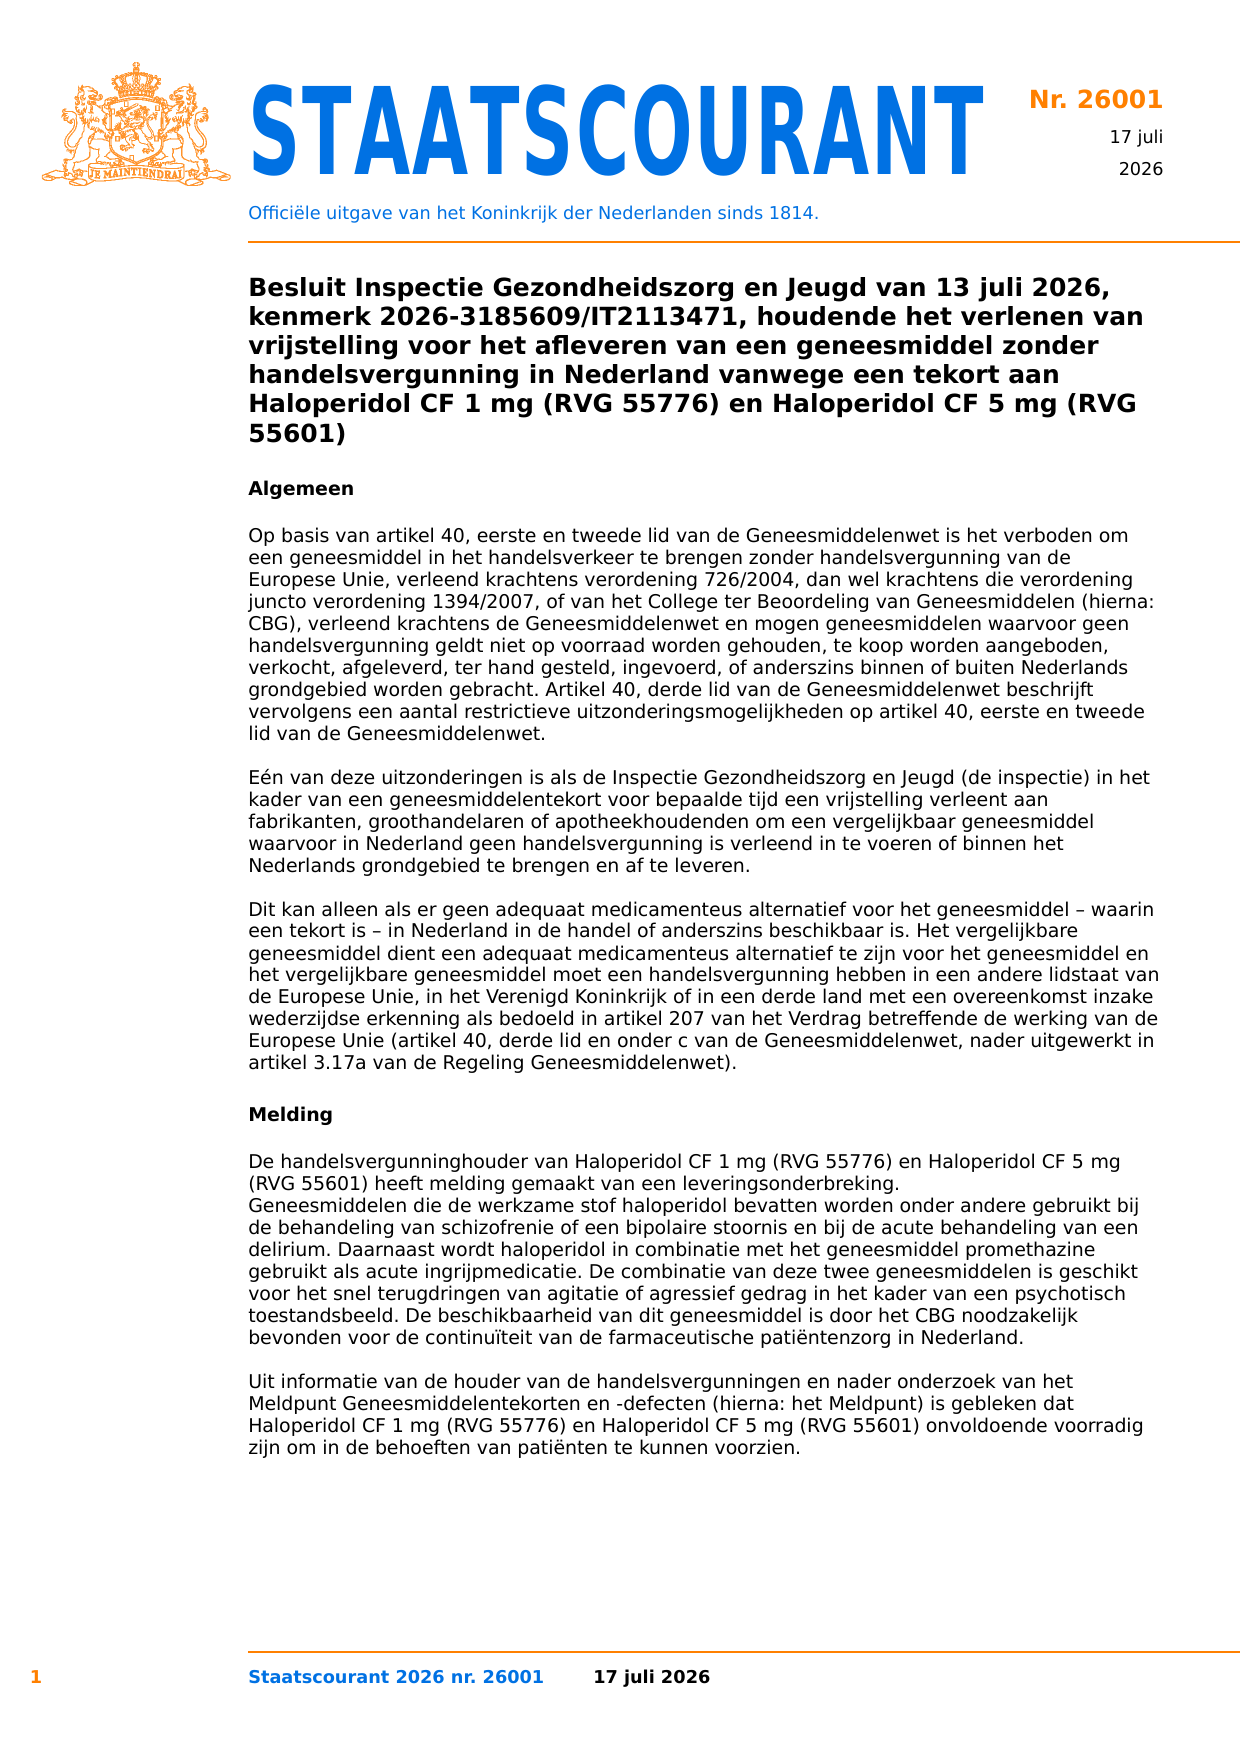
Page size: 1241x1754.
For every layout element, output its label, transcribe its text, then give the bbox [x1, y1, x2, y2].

table_cell Officiële uitgave van het Koninkrijk der Nederlanden sinds 1814. [248, 203, 1240, 241]
table_header [25, 62, 248, 241]
text Uit informatie van de houder van de handelsvergunningen en nader onderzoek van het Meldpunt Geneesmiddelentekorten en -defecten (hierna: het Meldpunt) is gebleken dat Haloperidol CF 1 mg (RVG 55776) en Haloperidol CF 5 mg (RVG 55601) onvoldoende voorradig zijn om in de behoeften van patiënten te kunnen voorzien. [248, 1371, 1163, 1459]
subtitle Besluit Inspectie Gezondheidszorg en Jeugd van 13 juli 2026, kenmerk 2026-3185609/IT2113471, houdende het verlenen van vrijstelling voor het afleveren van een geneesmiddel zonder handelsvergunning in Nederland vanwege een tekort aan Haloperidol CF 1 mg (RVG 55776) en Haloperidol CF 5 mg (RVG 55601) [248, 273, 1163, 448]
subtitle Melding [248, 1104, 1163, 1126]
table_cell 17 juli [998, 121, 1240, 153]
table_cell 2026 [998, 153, 1240, 203]
picture [41, 62, 231, 186]
text Eén van deze uitzonderingen is als de Inspectie Gezondheidszorg en Jeugd (de inspectie) in het kader van een geneesmiddelentekort voor bepaalde tijd een vrijstelling verleent aan fabrikanten, groothandelaren of apotheekhoudenden om een vergelijkbaar geneesmiddel waarvoor in Nederland geen handelsvergunning is verleend in te voeren of binnen het Nederlands grondgebied te brengen en af te leveren. [248, 767, 1163, 877]
text Op basis van artikel 40, eerste en tweede lid van de Geneesmiddelenwet is het verboden om een geneesmiddel in het handelsverkeer te brengen zonder handelsvergunning van de Europese Unie, verleend krachtens verordening 726/2004, dan wel krachtens die verordening juncto verordening 1394/2007, of van het College ter Beoordeling van Geneesmiddelen (hierna: CBG), verleend krachtens de Geneesmiddelenwet en mogen geneesmiddelen waarvoor geen handelsvergunning geldt niet op voorraad worden gehouden, te koop worden aangeboden, verkocht, afgeleverd, ter hand gesteld, ingevoerd, of anderszins binnen of buiten Nederlands grondgebied worden gebracht. Artikel 40, derde lid van de Geneesmiddelenwet beschrijft vervolgens een aantal restrictieve uitzonderingsmogelijkheden op artikel 40, eerste en tweede lid van de Geneesmiddelenwet. [248, 525, 1163, 745]
text Dit kan alleen als er geen adequaat medicamenteus alternatief voor het geneesmiddel – waarin een tekort is – in Nederland in de handel of anderszins beschikbaar is. Het vergelijkbare geneesmiddel dient een adequaat medicamenteus alternatief te zijn voor het geneesmiddel en het vergelijkbare geneesmiddel moet een handelsvergunning hebben in een andere lidstaat van de Europese Unie, in het Verenigd Koninkrijk of in een derde land met een overeenkomst inzake wederzijdse erkenning als bedoeld in artikel 207 van het Verdrag betreffende de werking van de Europese Unie (artikel 40, derde lid en onder c van de Geneesmiddelenwet, nader uitgewerkt in artikel 3.17a van de Regeling Geneesmiddelenwet). [248, 898, 1163, 1074]
subtitle Algemeen [248, 478, 1163, 500]
text Geneesmiddelen die de werkzame stof haloperidol bevatten worden onder andere gebruikt bij de behandeling van schizofrenie of een bipolaire stoornis en bij de acute behandeling van een delirium. Daarnaast wordt haloperidol in combinatie met het geneesmiddel promethazine gebruikt als acute ingrijpmedicatie. De combinatie van deze twee geneesmiddelen is geschikt voor het snel terugdringen van agitatie of agressief gedrag in het kader van een psychotisch toestandsbeeld. De beschikbaarheid van dit geneesmiddel is door het CBG noodzakelijk bevonden voor de continuïteit van de farmaceutische patiëntenzorg in Nederland. [248, 1195, 1163, 1349]
table_header STAATSCOURANT [248, 62, 998, 203]
text De handelsvergunninghouder van Haloperidol CF 1 mg (RVG 55776) en Haloperidol CF 5 mg (RVG 55601) heeft melding gemaakt van een leveringsonderbreking. [248, 1151, 1163, 1195]
table_header Nr. 26001 [998, 62, 1240, 121]
